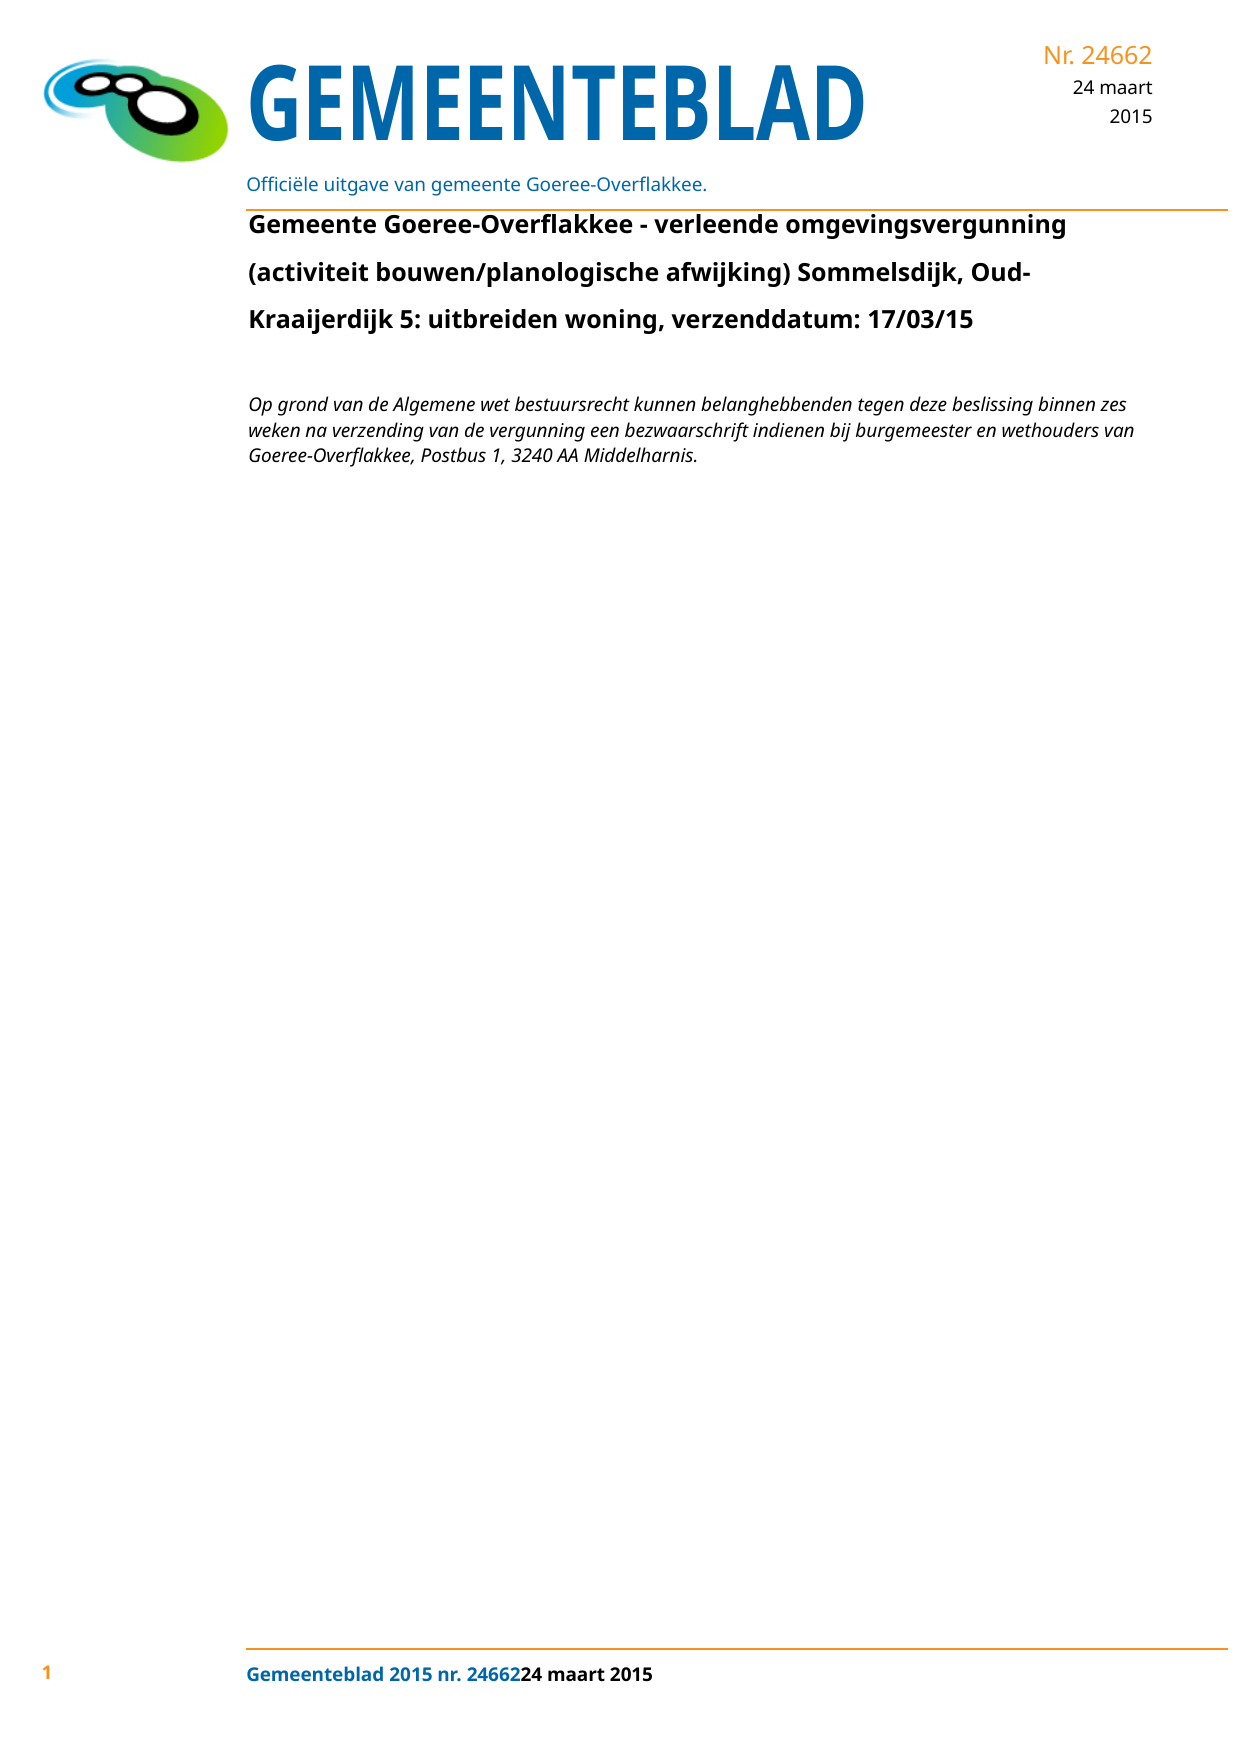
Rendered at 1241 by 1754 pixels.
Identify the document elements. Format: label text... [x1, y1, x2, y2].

picture [41, 47, 231, 172]
text Op grond van de Algemene wet bestuursrecht kunnen belanghebbenden tegen deze beslissing binnen zes weken na verzending van de vergunning een bezwaarschrift indienen bij burgemeester en wethouders van Goeree-Overflakkee, Postbus 1, 3240 AA Middelharnis. [248, 391, 1152, 468]
text Gemeente Goeree-Overflakkee - verleende omgevingsvergunning (activiteit bouwen/planologische afwijking) Sommelsdijk, Oud-Kraaijerdijk 5: uitbreiden woning, verzenddatum: 17/03/15 [248, 211, 1152, 336]
